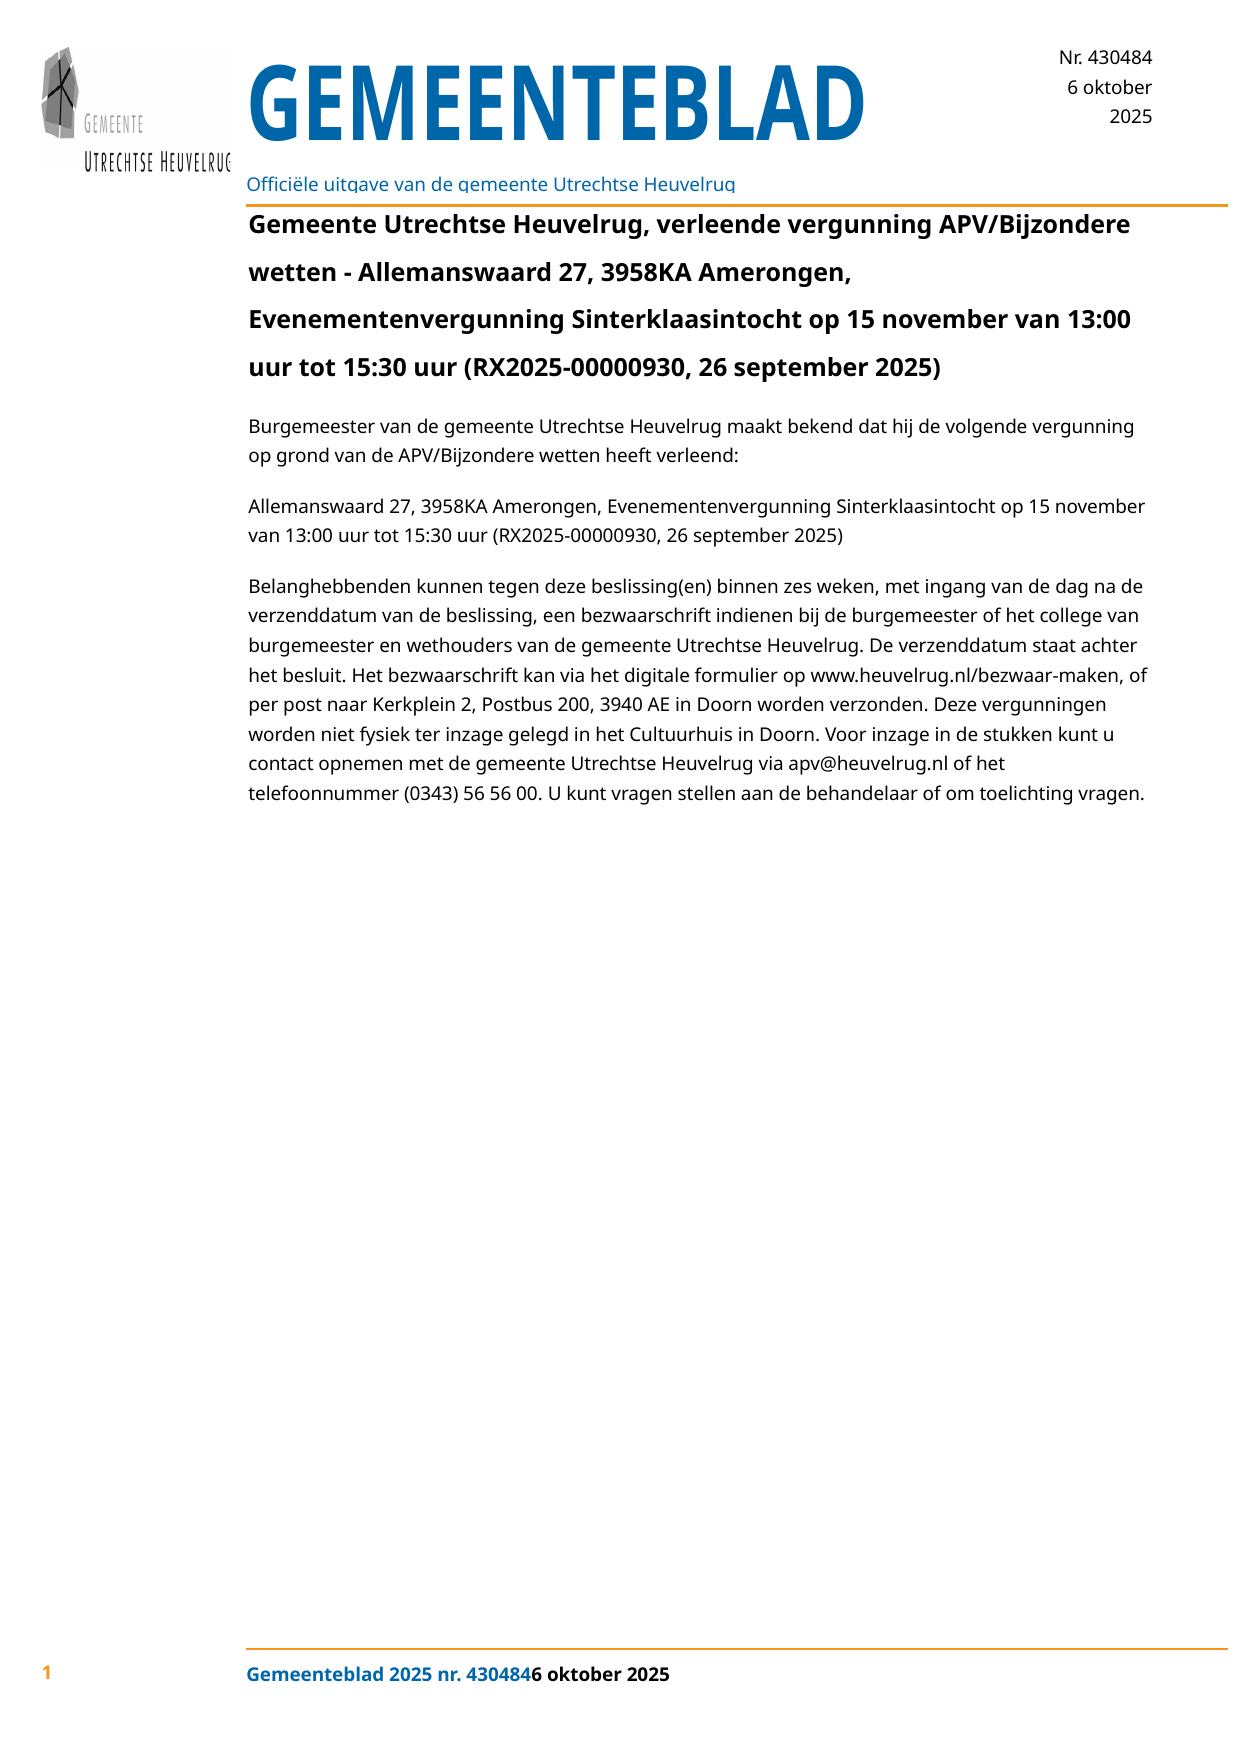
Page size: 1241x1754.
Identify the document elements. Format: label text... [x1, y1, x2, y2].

text Allemanswaard 27, 3958KA Amerongen, Evenementenvergunning Sinterklaasintocht op 15 november van 13:00 uur tot 15:30 uur (RX2025-00000930, 26 september 2025) [248, 493, 1152, 548]
text Burgemeester van de gemeente Utrechtse Heuvelrug maakt bekend dat hij de volgende vergunning op grond van de APV/Bijzondere wetten heeft verleend: [248, 413, 1152, 468]
text Gemeente Utrechtse Heuvelrug, verleende vergunning APV/Bijzondere wetten - Allemanswaard 27, 3958KA Amerongen, Evenementenvergunning Sinterklaasintocht op 15 november van 13:00 uur tot 15:30 uur (RX2025-00000930, 26 september 2025) [248, 207, 1152, 384]
text Belanghebbenden kunnen tegen deze beslissing(en) binnen zes weken, met ingang van de dag na de verzenddatum van de beslissing, een bezwaarschrift indienen bij de burgemeester of het college van burgemeester en wethouders van de gemeente Utrechtse Heuvelrug. De verzenddatum staat achter het besluit. Het bezwaarschrift kan via het digitale formulier op www.heuvelrug.nl/bezwaar-maken, of per post naar Kerkplein 2, Postbus 200, 3940 AE in Doorn worden verzonden. Deze vergunningen worden niet fysiek ter inzage gelegd in het Cultuurhuis in Doorn. Voor inzage in de stukken kunt u contact opnemen met de gemeente Utrechtse Heuvelrug via apv@heuvelrug.nl of het telefoonnummer (0343) 56 56 00. U kunt vragen stellen aan de behandelaar of om toelichting vragen. [248, 573, 1152, 806]
picture [41, 47, 231, 172]
